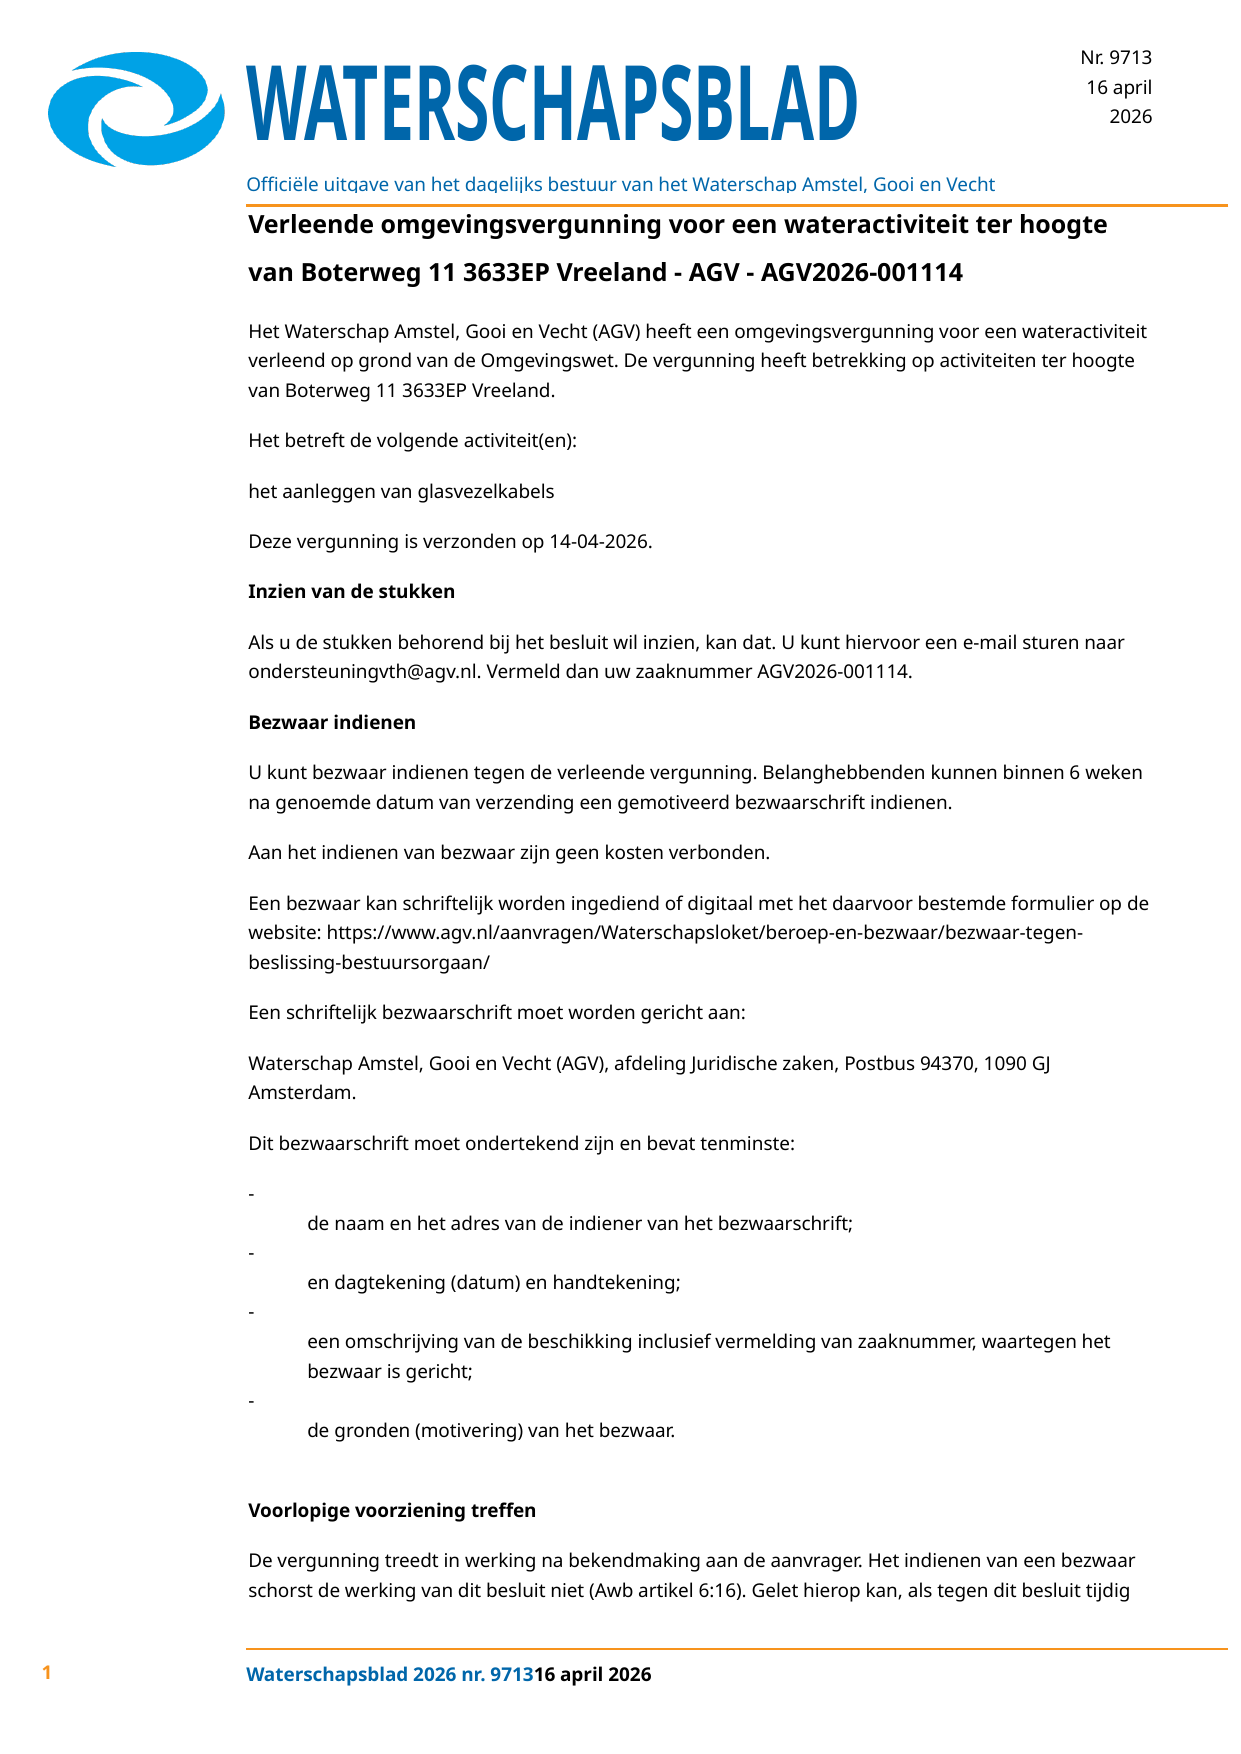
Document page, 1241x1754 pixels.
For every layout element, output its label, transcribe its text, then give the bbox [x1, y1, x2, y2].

text Het Waterschap Amstel, Gooi en Vecht (AGV) heeft een omgevingsvergunning voor een wateractiviteit verleend op grond van de Omgevingswet. De vergunning heeft betrekking op activiteiten ter hoogte van Boterweg 11 3633EP Vreeland. [248, 318, 1152, 403]
text Deze vergunning is verzonden op 14-04-2026. [248, 528, 1152, 554]
text Het betreft de volgende activiteit(en): [248, 427, 1152, 453]
text Waterschap Amstel, Gooi en Vecht (AGV), afdeling Juridische zaken, Postbus 94370, 1090 GJ Amsterdam. [248, 1050, 1152, 1105]
text Bezwaar indienen [248, 709, 1152, 735]
picture [41, 47, 231, 172]
list en dagtekening (datum) en handtekening; [248, 1269, 1152, 1295]
text Dit bezwaarschrift moet ondertekend zijn en bevat tenminste: [248, 1130, 1152, 1156]
text Aan het indienen van bezwaar zijn geen kosten verbonden. [248, 839, 1152, 865]
text Voorlopige voorziening treffen [248, 1497, 1152, 1523]
list de naam en het adres van de indiener van het bezwaarschrift; [248, 1210, 1152, 1236]
list een omschrijving van de beschikking inclusief vermelding van zaaknummer, waartegen het bezwaar is gericht; [248, 1328, 1152, 1384]
text Verleende omgevingsvergunning voor een wateractiviteit ter hoogte van Boterweg 11 3633EP Vreeland - AGV - AGV2026-001114 [248, 207, 1152, 288]
text Een bezwaar kan schriftelijk worden ingediend of digitaal met het daarvoor bestemde formulier op de website: https://www.agv.nl/aanvragen/Waterschapsloket/beroep-en-bezwaar/bezwaar-tegen-beslissing-bestuursorgaan/ [248, 890, 1152, 975]
text Inzien van de stukken [248, 579, 1152, 604]
text De vergunning treedt in werking na bekendmaking aan de aanvrager. Het indienen van een bezwaar schorst de werking van dit besluit niet (Awb artikel 6:16). Gelet hierop kan, als tegen dit besluit tijdig [248, 1547, 1152, 1603]
text Een schriftelijk bezwaarschrift moet worden gericht aan: [248, 999, 1152, 1025]
text het aanleggen van glasvezelkabels [248, 478, 1152, 504]
list de gronden (motivering) van het bezwaar. [248, 1417, 1152, 1443]
text Als u de stukken behorend bij het besluit wil inzien, kan dat. U kunt hiervoor een e-mail sturen naar ondersteuningvth@agv.nl. Vermeld dan uw zaaknummer AGV2026-001114. [248, 629, 1152, 684]
text U kunt bezwaar indienen tegen de verleende vergunning. Belanghebbenden kunnen binnen 6 weken na genoemde datum van verzending een gemotiveerd bezwaarschrift indienen. [248, 759, 1152, 815]
